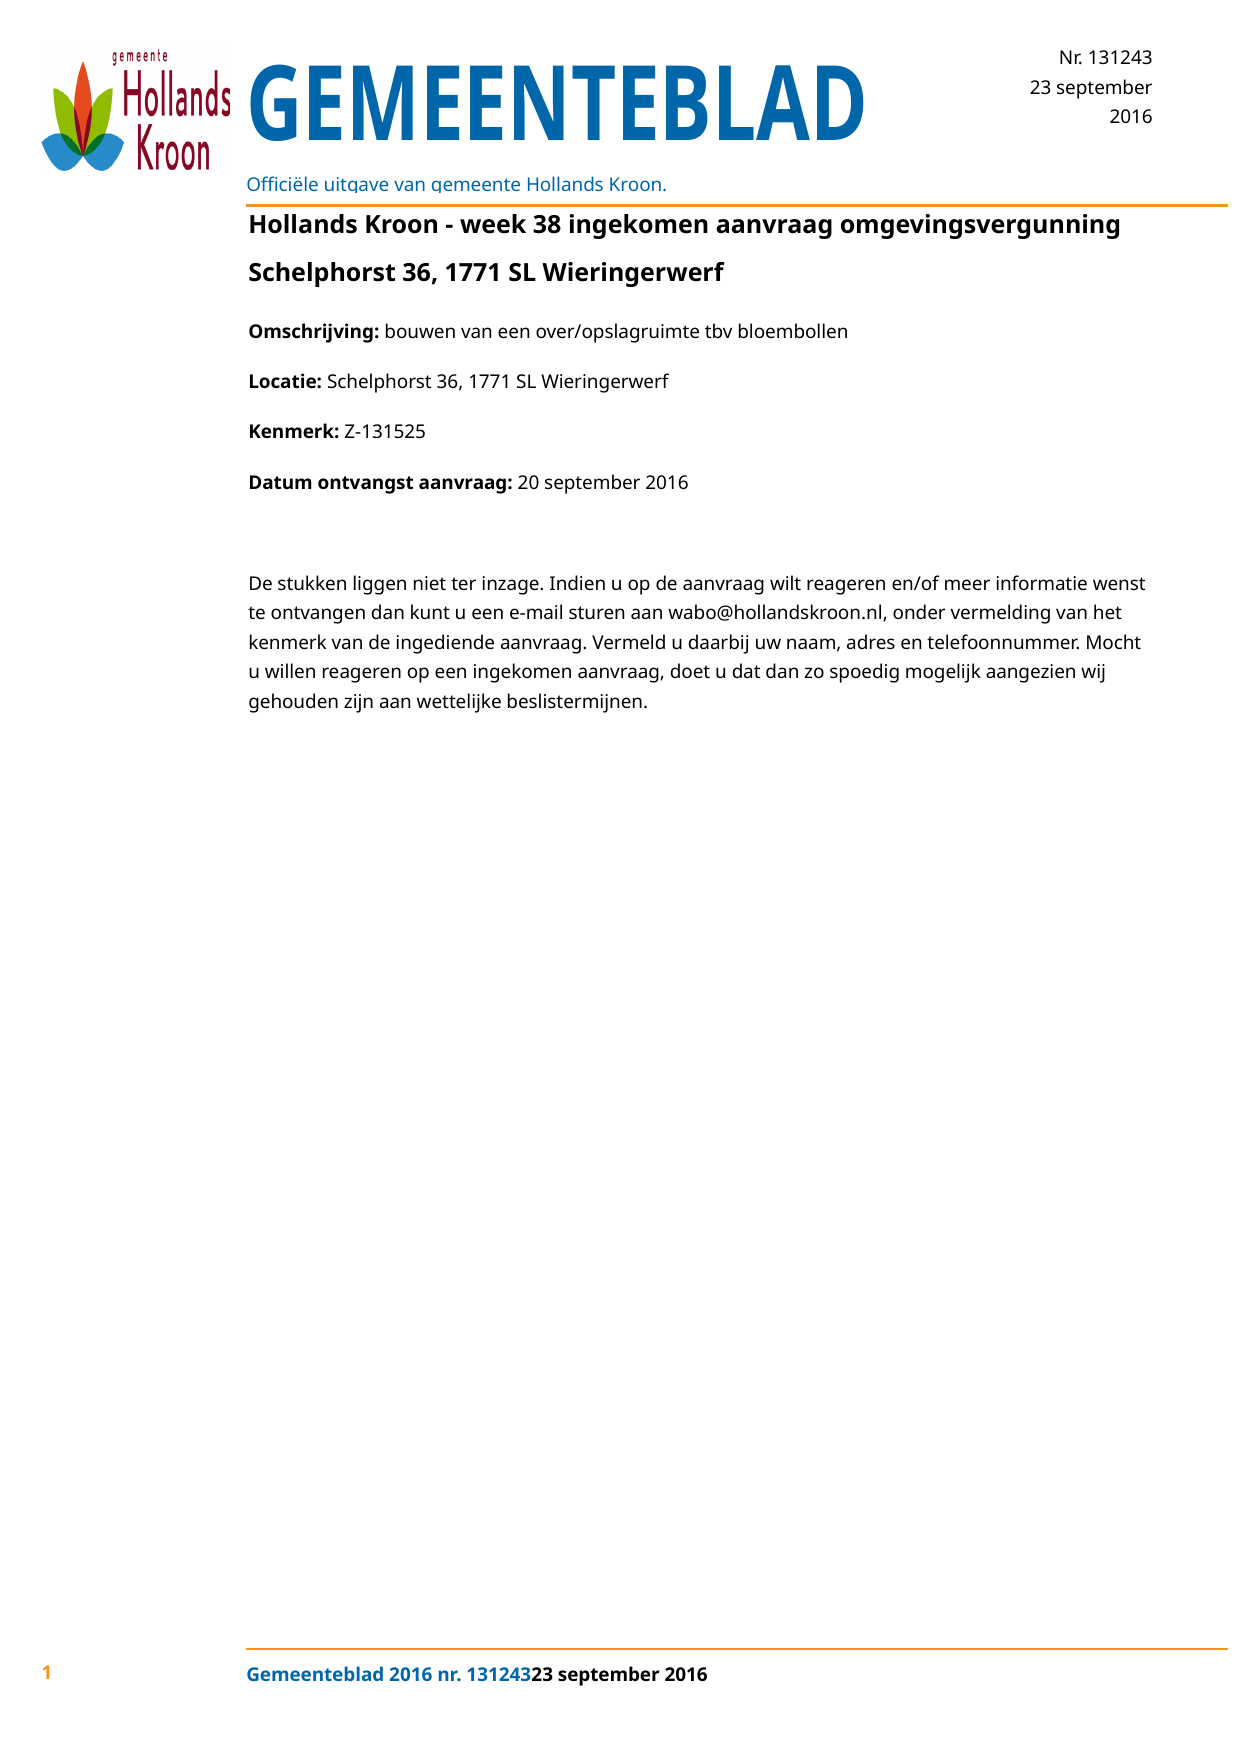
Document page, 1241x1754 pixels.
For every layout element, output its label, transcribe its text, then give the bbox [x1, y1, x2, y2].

text Hollands Kroon - week 38 ingekomen aanvraag omgevingsvergunning Schelphorst 36, 1771 SL Wieringerwerf [248, 207, 1152, 288]
text Kenmerk: Z-131525 [248, 419, 1152, 444]
picture [41, 47, 231, 172]
text Locatie: Schelphorst 36, 1771 SL Wieringerwerf [248, 368, 1152, 394]
text Omschrijving: bouwen van een over/opslagruimte tbv bloembollen [248, 318, 1152, 344]
text De stukken liggen niet ter inzage. Indien u op de aanvraag wilt reageren en/of meer informatie wenst te ontvangen dan kunt u een e-mail sturen aan wabo@hollandskroon.nl, onder vermelding van het kenmerk van de ingediende aanvraag. Vermeld u daarbij uw naam, adres en telefoonnummer. Mocht u willen reageren op een ingekomen aanvraag, doet u dat dan zo spoedig mogelijk aangezien wij gehouden zijn aan wettelijke beslistermijnen. [248, 570, 1152, 714]
text Datum ontvangst aanvraag: 20 september 2016 [248, 469, 1152, 495]
